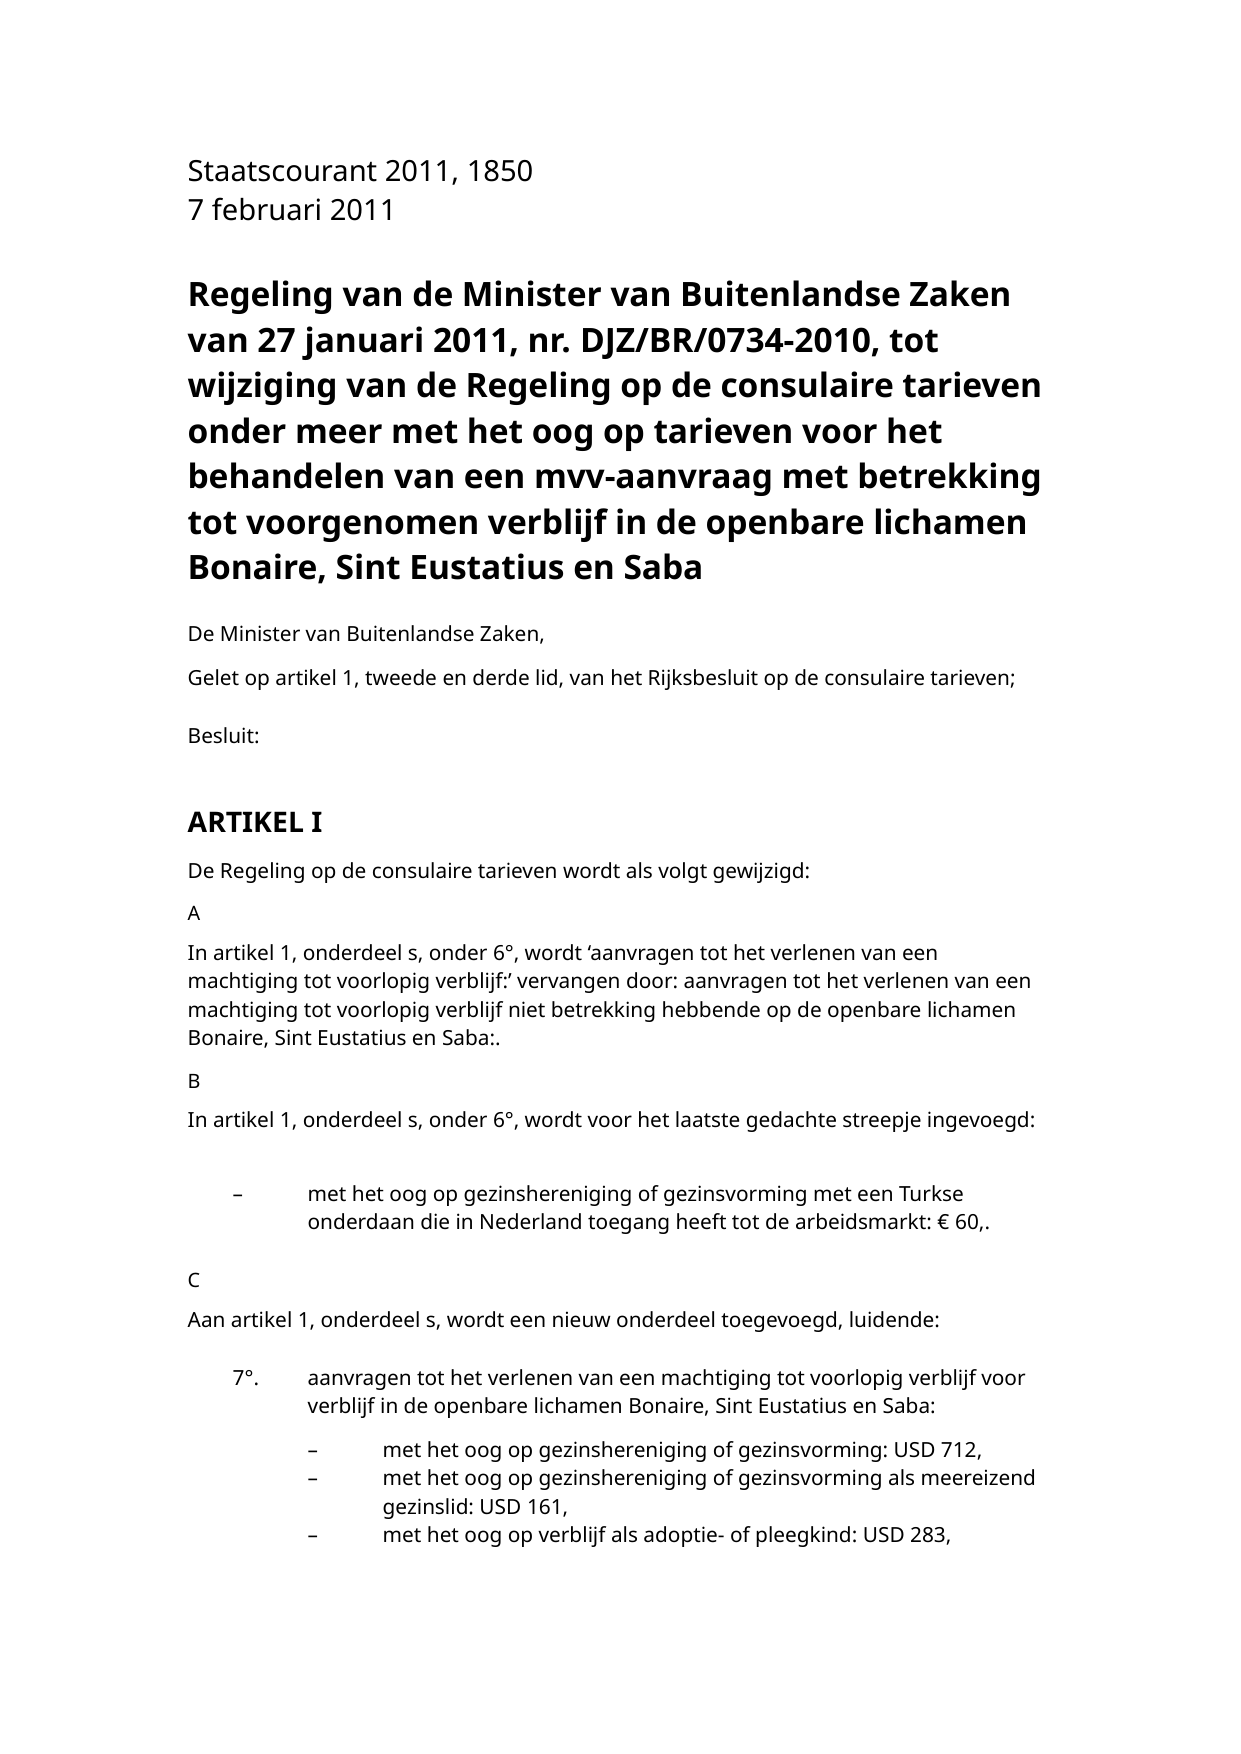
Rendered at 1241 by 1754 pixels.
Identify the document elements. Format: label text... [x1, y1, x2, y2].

text In artikel 1, onderdeel s, onder 6°, wordt voor het laatste gedachte streepje ingevoegd: [187, 1106, 1053, 1134]
text Gelet op artikel 1, tweede en derde lid, van het Rijksbesluit op de consulaire tarieven; [187, 663, 1053, 691]
text C [187, 1266, 1053, 1293]
text Besluit: [187, 721, 1053, 750]
text In artikel 1, onderdeel s, onder 6°, wordt ‘aanvragen tot het verlenen van een machtiging tot voorlopig verblijf:’ vervangen door: aanvragen tot het verlenen van een machtiging tot voorlopig verblijf niet betrekking hebbende op de openbare lichamen Bonaire, Sint Eustatius en Saba:. [187, 938, 1053, 1052]
text A [187, 899, 1053, 926]
list met het oog op gezinshereniging of gezinsvorming: USD 712, [307, 1435, 1053, 1463]
list met het oog op gezinshereniging of gezinsvorming als meereizend gezinslid: USD 161, [307, 1463, 1053, 1520]
text B [187, 1067, 1053, 1094]
list aanvragen tot het verlenen van een machtiging tot voorlopig verblijf voor verblijf in de openbare lichamen Bonaire, Sint Eustatius en Saba: [232, 1363, 1053, 1420]
list met het oog op gezinshereniging of gezinsvorming met een Turkse onderdaan die in Nederland toegang heeft tot de arbeidsmarkt: € 60,. [232, 1179, 1053, 1236]
text De Regeling op de consulaire tarieven wordt als volgt gewijzigd: [187, 856, 1053, 884]
text Aan artikel 1, onderdeel s, wordt een nieuw onderdeel toegevoegd, luidende: [187, 1305, 1053, 1333]
list met het oog op verblijf als adoptie- of pleegkind: USD 283, [307, 1520, 1053, 1549]
text De Minister van Buitenlandse Zaken, [187, 619, 1053, 648]
subtitle ARTIKEL I [187, 802, 1053, 841]
text Staatscourant 2011, 1850 [187, 150, 1053, 190]
subtitle Regeling van de Minister van Buitenlandse Zaken van 27 januari 2011, nr. DJZ/BR/0734-2010, tot wijziging van de Regeling op de consulaire tarieven onder meer met het oog op tarieven voor het behandelen van een mvv-aanvraag met betrekking tot voorgenomen verblijf in de openbare lichamen Bonaire, Sint Eustatius en Saba [187, 271, 1053, 589]
text 7 februari 2011 [187, 190, 1053, 229]
